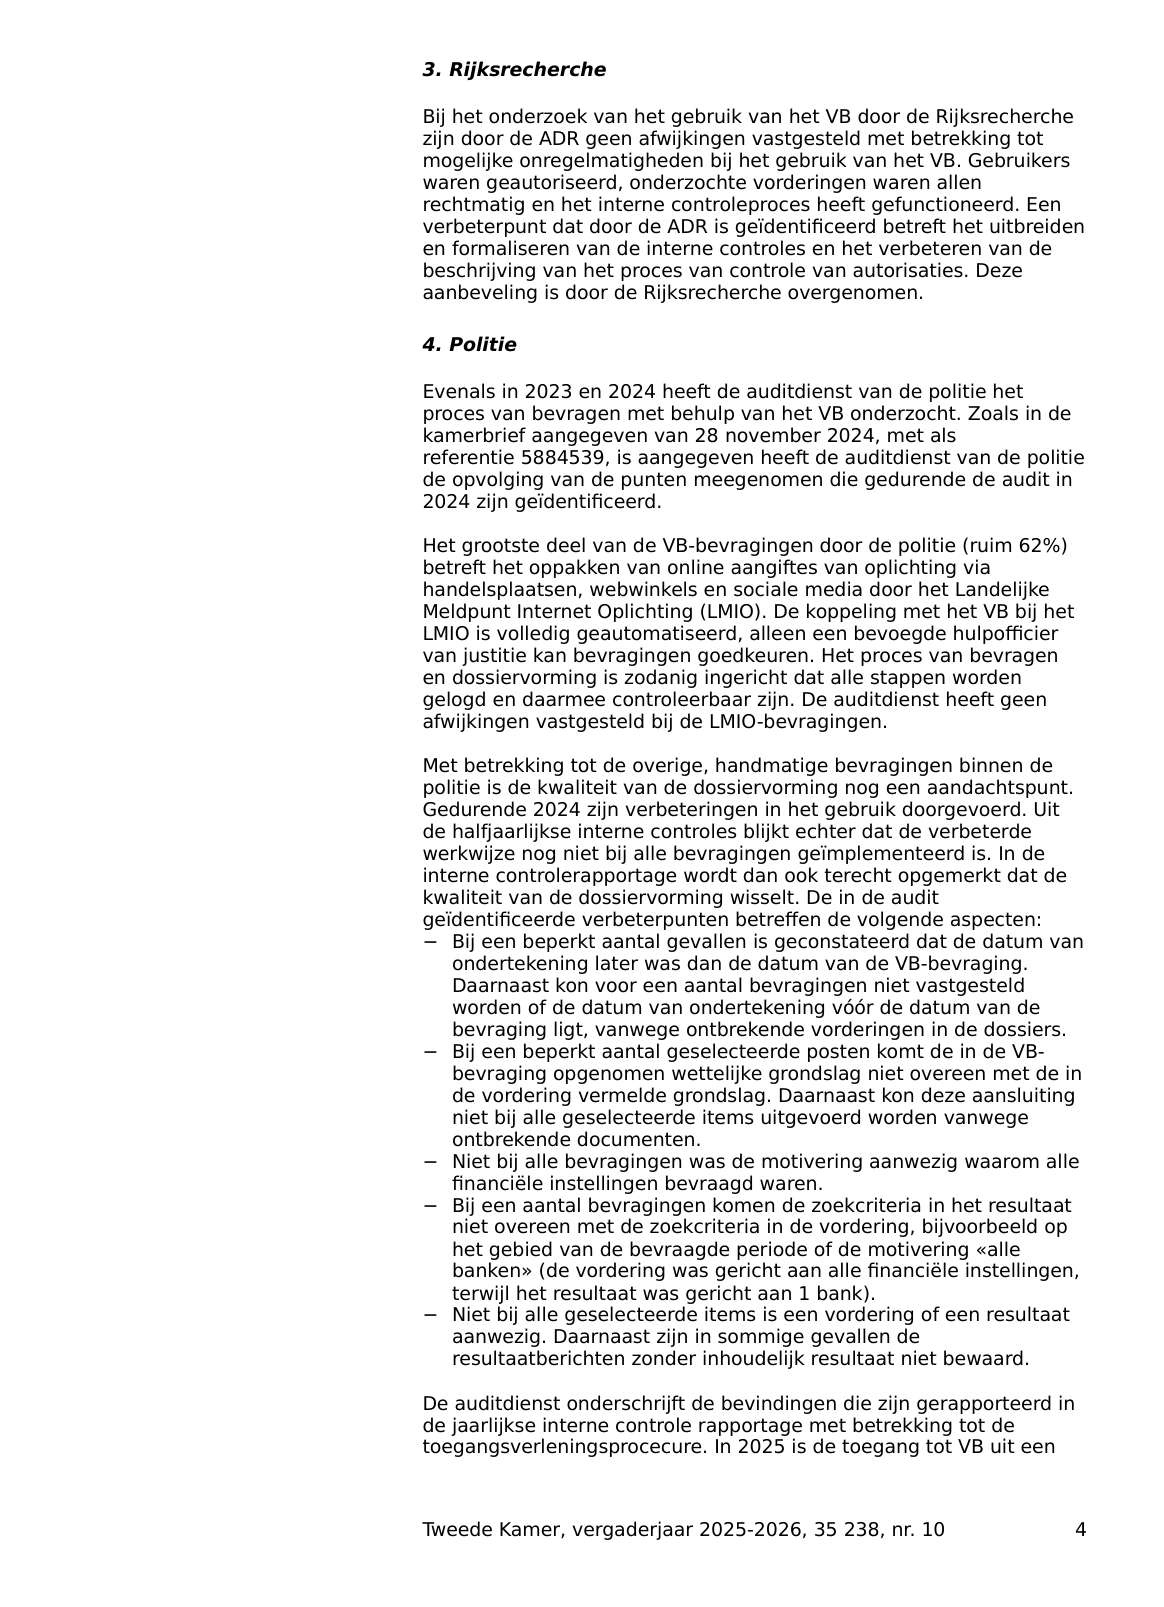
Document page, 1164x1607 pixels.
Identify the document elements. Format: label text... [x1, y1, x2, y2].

text − Bij een aantal bevragingen komen de zoekcriteria in het resultaat niet overeen met de zoekcriteria in de vordering, bijvoorbeeld op het gebied van de bevraagde periode of de motivering «alle banken» (de vordering was gericht aan alle financiële instellingen, terwijl het resultaat was gericht aan 1 bank). [422, 1194, 1087, 1304]
text − Niet bij alle geselecteerde items is een vordering of een resultaat aanwezig. Daarnaast zijn in sommige gevallen de resultaatberichten zonder inhoudelijk resultaat niet bewaard. [422, 1304, 1087, 1370]
text Het grootste deel van de VB-bevragingen door de politie (ruim 62%) betreft het oppakken van online aangiftes van oplichting via handelsplaatsen, webwinkels en sociale media door het Landelijke Meldpunt Internet Oplichting (LMIO). De koppeling met het VB bij het LMIO is volledig geautomatiseerd, alleen een bevoegde hulpofficier van justitie kan bevragingen goedkeuren. Het proces van bevragen en dossiervorming is zodanig ingericht dat alle stappen worden gelogd en daarmee controleerbaar zijn. De auditdienst heeft geen afwijkingen vastgesteld bij de LMIO-bevragingen. [422, 535, 1087, 733]
text Evenals in 2023 en 2024 heeft de auditdienst van de politie het proces van bevragen met behulp van het VB onderzocht. Zoals in de kamerbrief aangegeven van 28 november 2024, met als referentie 5884539, is aangegeven heeft de auditdienst van de politie de opvolging van de punten meegenomen die gedurende de audit in 2024 zijn geïdentificeerd. [422, 381, 1087, 513]
text Bij het onderzoek van het gebruik van het VB door de Rijksrecherche zijn door de ADR geen afwijkingen vastgesteld met betrekking tot mogelijke onregelmatigheden bij het gebruik van het VB. Gebruikers waren geautoriseerd, onderzochte vorderingen waren allen rechtmatig en het interne controleproces heeft gefunctioneerd. Een verbeterpunt dat door de ADR is geïdentificeerd betreft het uitbreiden en formaliseren van de interne controles en het verbeteren van de beschrijving van het proces van controle van autorisaties. Deze aanbeveling is door de Rijksrecherche overgenomen. [422, 106, 1087, 304]
subtitle 3. Rijksrecherche [422, 59, 1087, 81]
text − Niet bij alle bevragingen was de motivering aanwezig waarom alle financiële instellingen bevraagd waren. [422, 1151, 1087, 1194]
text − Bij een beperkt aantal gevallen is geconstateerd dat de datum van ondertekening later was dan de datum van de VB-bevraging. Daarnaast kon voor een aantal bevragingen niet vastgesteld worden of de datum van ondertekening vóór de datum van de bevraging ligt, vanwege ontbrekende vorderingen in de dossiers. [422, 931, 1087, 1041]
subtitle 4. Politie [422, 334, 1087, 356]
text Met betrekking tot de overige, handmatige bevragingen binnen de politie is de kwaliteit van de dossiervorming nog een aandachtspunt. Gedurende 2024 zijn verbeteringen in het gebruik doorgevoerd. Uit de halfjaarlijkse interne controles blijkt echter dat de verbeterde werkwijze nog niet bij alle bevragingen geïmplementeerd is. In de interne controlerapportage wordt dan ook terecht opgemerkt dat de kwaliteit van de dossiervorming wisselt. De in de audit geïdentificeerde verbeterpunten betreffen de volgende aspecten: [422, 755, 1087, 931]
text De auditdienst onderschrijft de bevindingen die zijn gerapporteerd in de jaarlijkse interne controle rapportage met betrekking tot de toegangsverleningsprocecure. In 2025 is de toegang tot VB uit een [422, 1392, 1087, 1458]
text − Bij een beperkt aantal geselecteerde posten komt de in de VB-bevraging opgenomen wettelijke grondslag niet overeen met de in de vordering vermelde grondslag. Daarnaast kon deze aansluiting niet bij alle geselecteerde items uitgevoerd worden vanwege ontbrekende documenten. [422, 1041, 1087, 1151]
